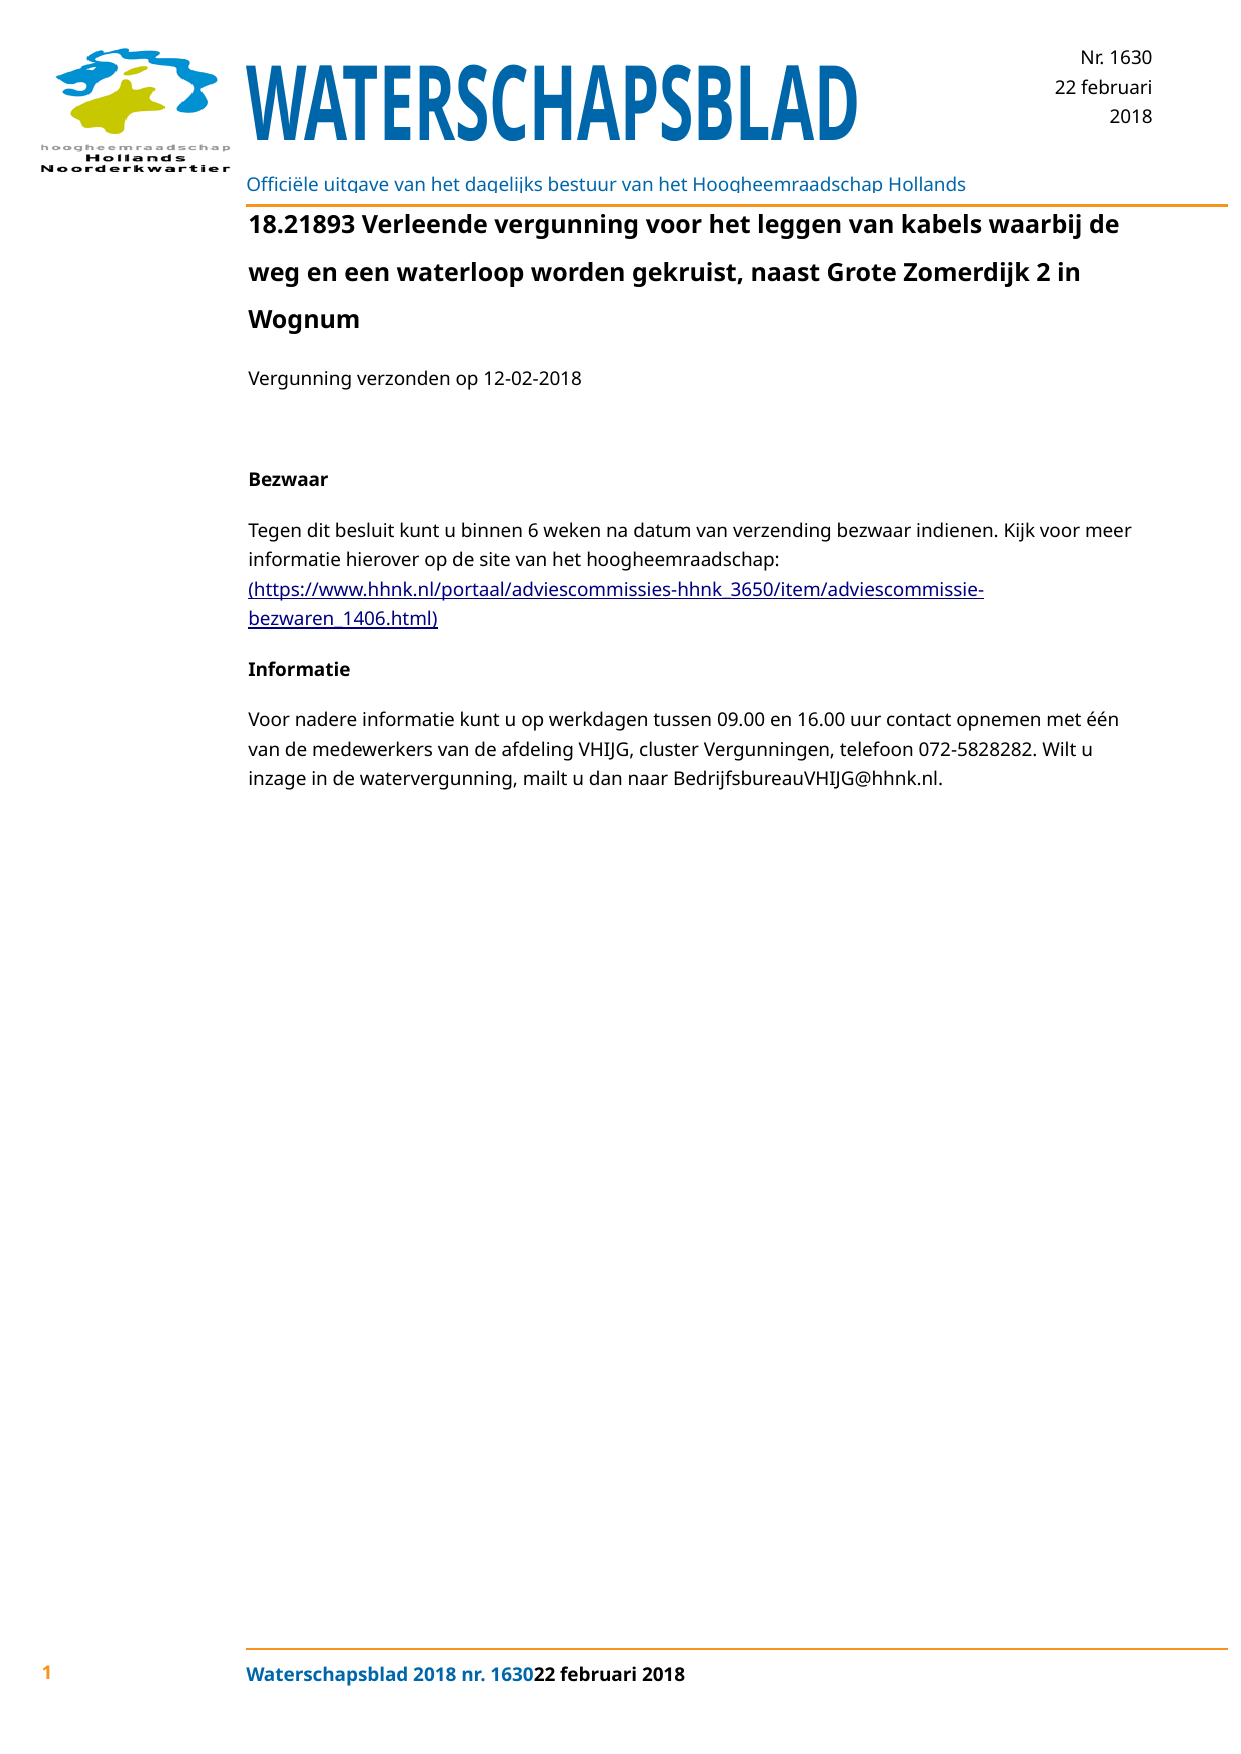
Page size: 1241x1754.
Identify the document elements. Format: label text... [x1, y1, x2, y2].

text Bezwaar [248, 466, 1152, 492]
text Informatie [248, 656, 1152, 682]
text Tegen dit besluit kunt u binnen 6 weken na datum van verzending bezwaar indienen. Kijk voor meer informatie hierover op de site van het hoogheemraadschap: (https://www.hhnk.nl/portaal/adviescommissies-hhnk_3650/item/adviescommissie-bezwaren_1406.html) [248, 517, 1152, 631]
text Voor nadere informatie kunt u op werkdagen tussen 09.00 en 16.00 uur contact opnemen met één van de medewerkers van de afdeling VHIJG, cluster Vergunningen, telefoon 072-5828282. Wilt u inzage in de watervergunning, mailt u dan naar BedrijfsbureauVHIJG@hhnk.nl. [248, 706, 1152, 791]
text Vergunning verzonden op 12-02-2018 [248, 366, 1152, 391]
picture [41, 47, 231, 172]
text 18.21893 Verleende vergunning voor het leggen van kabels waarbij de weg en een waterloop worden gekruist, naast Grote Zomerdijk 2 in Wognum [248, 207, 1152, 336]
